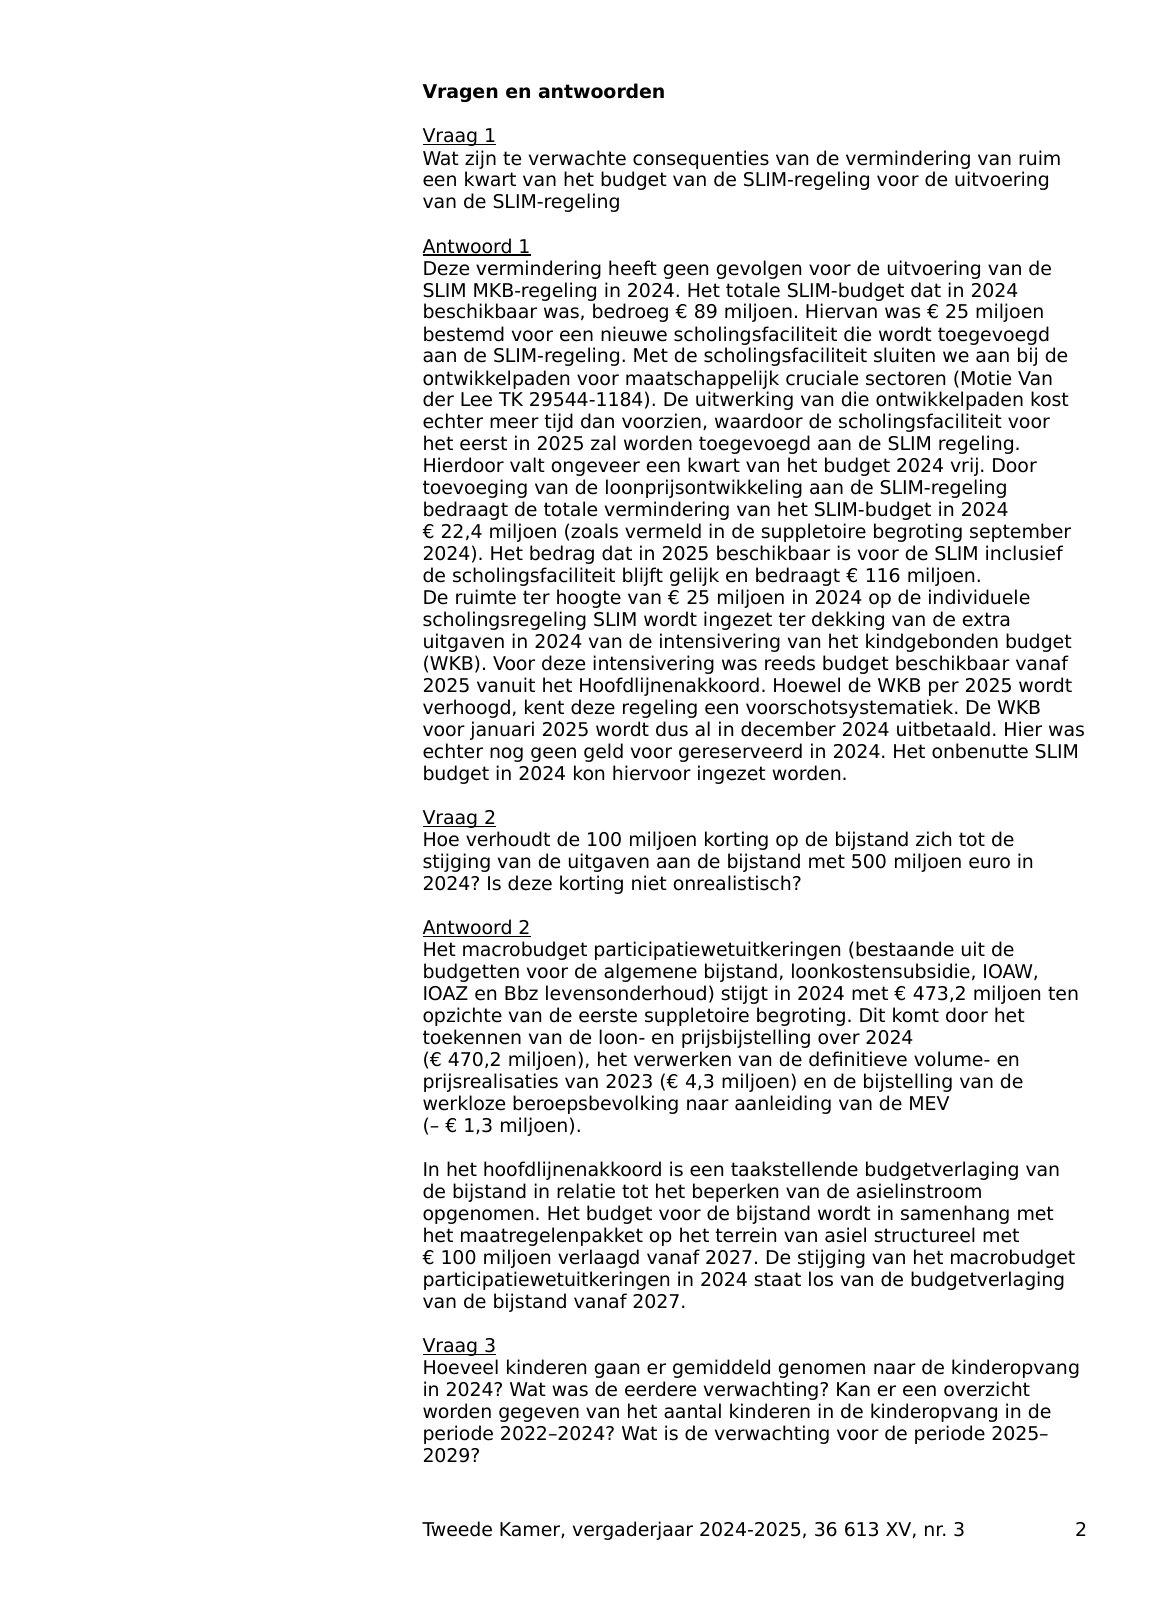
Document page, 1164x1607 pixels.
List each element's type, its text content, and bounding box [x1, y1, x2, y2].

text Vraag 3 [422, 1335, 1087, 1357]
text Hoeveel kinderen gaan er gemiddeld genomen naar de kinderopvang in 2024? Wat was de eerdere verwachting? Kan er een overzicht worden gegeven van het aantal kinderen in de kinderopvang in de periode 2022–2024? Wat is de verwachting voor de periode 2025–2029? [422, 1357, 1087, 1467]
text In het hoofdlijnenakkoord is een taakstellende budgetverlaging van de bijstand in relatie tot het beperken van de asielinstroom opgenomen. Het budget voor de bijstand wordt in samenhang met het maatregelenpakket op het terrein van asiel structureel met € 100 miljoen verlaagd vanaf 2027. De stijging van het macrobudget participatiewetuitkeringen in 2024 staat los van de budgetverlaging van de bijstand vanaf 2027. [422, 1159, 1087, 1313]
text Vraag 2 [422, 807, 1087, 829]
text Hoe verhoudt de 100 miljoen korting op de bijstand zich tot de stijging van de uitgaven aan de bijstand met 500 miljoen euro in 2024? Is deze korting niet onrealistisch? [422, 829, 1087, 895]
subtitle Vragen en antwoorden [422, 81, 1087, 103]
text De ruimte ter hoogte van € 25 miljoen in 2024 op de individuele scholingsregeling SLIM wordt ingezet ter dekking van de extra uitgaven in 2024 van de intensivering van het kindgebonden budget (WKB). Voor deze intensivering was reeds budget beschikbaar vanaf 2025 vanuit het Hoofdlijnenakkoord. Hoewel de WKB per 2025 wordt verhoogd, kent deze regeling een voorschotsystematiek. De WKB voor januari 2025 wordt dus al in december 2024 uitbetaald. Hier was echter nog geen geld voor gereserveerd in 2024. Het onbenutte SLIM budget in 2024 kon hiervoor ingezet worden. [422, 587, 1087, 785]
text Antwoord 2 [422, 917, 1087, 939]
text Het macrobudget participatiewetuitkeringen (bestaande uit de budgetten voor de algemene bijstand, loonkostensubsidie, IOAW, IOAZ en Bbz levensonderhoud) stijgt in 2024 met € 473,2 miljoen ten opzichte van de eerste suppletoire begroting. Dit komt door het toekennen van de loon- en prijsbijstelling over 2024 (€ 470,2 miljoen), het verwerken van de definitieve volume- en prijsrealisaties van 2023 (€ 4,3 miljoen) en de bijstelling van de werkloze beroepsbevolking naar aanleiding van de MEV (– € 1,3 miljoen). [422, 939, 1087, 1137]
text Antwoord 1 [422, 236, 1087, 257]
text Vraag 1 [422, 125, 1087, 147]
text Deze vermindering heeft geen gevolgen voor de uitvoering van de SLIM MKB-regeling in 2024. Het totale SLIM-budget dat in 2024 beschikbaar was, bedroeg € 89 miljoen. Hiervan was € 25 miljoen bestemd voor een nieuwe scholingsfaciliteit die wordt toegevoegd aan de SLIM-regeling. Met de scholingsfaciliteit sluiten we aan bij de ontwikkelpaden voor maatschappelijk cruciale sectoren (Motie Van der Lee TK 29544-1184). De uitwerking van die ontwikkelpaden kost echter meer tijd dan voorzien, waardoor de scholingsfaciliteit voor het eerst in 2025 zal worden toegevoegd aan de SLIM regeling. Hierdoor valt ongeveer een kwart van het budget 2024 vrij. Door toevoeging van de loonprijsontwikkeling aan de SLIM-regeling bedraagt de totale vermindering van het SLIM-budget in 2024 € 22,4 miljoen (zoals vermeld in de suppletoire begroting september 2024). Het bedrag dat in 2025 beschikbaar is voor de SLIM inclusief de scholingsfaciliteit blijft gelijk en bedraagt € 116 miljoen. [422, 257, 1087, 587]
text Wat zijn te verwachte consequenties van de vermindering van ruim een kwart van het budget van de SLIM-regeling voor de uitvoering van de SLIM-regeling [422, 147, 1087, 213]
